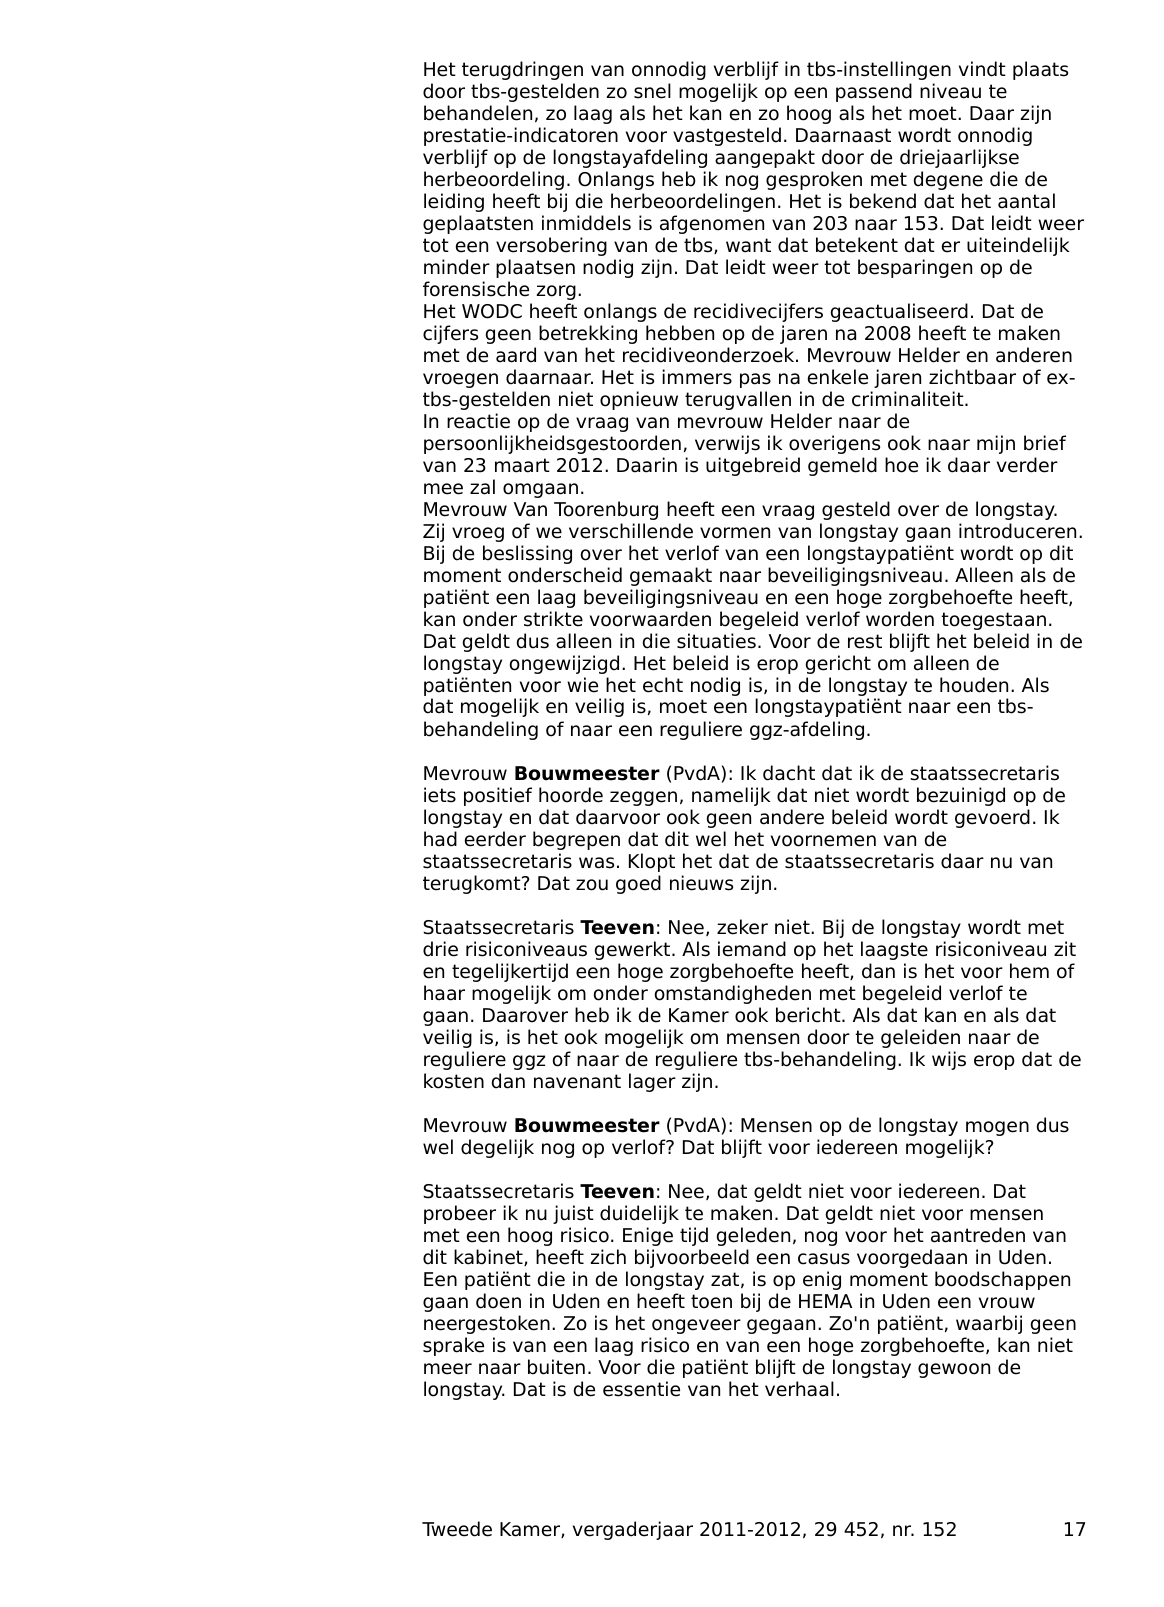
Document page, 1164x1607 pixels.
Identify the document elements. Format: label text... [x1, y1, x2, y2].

text Staatssecretaris Teeven: Nee, dat geldt niet voor iedereen. Dat probeer ik nu juist duidelijk te maken. Dat geldt niet voor mensen met een hoog risico. Enige tijd geleden, nog voor het aantreden van dit kabinet, heeft zich bijvoorbeeld een casus voorgedaan in Uden. Een patiënt die in de longstay zat, is op enig moment boodschappen gaan doen in Uden en heeft toen bij de HEMA in Uden een vrouw neergestoken. Zo is het ongeveer gegaan. Zo'n patiënt, waarbij geen sprake is van een laag risico en van een hoge zorgbehoefte, kan niet meer naar buiten. Voor die patiënt blijft de longstay gewoon de longstay. Dat is de essentie van het verhaal. [422, 1181, 1087, 1401]
text In reactie op de vraag van mevrouw Helder naar de persoonlijkheidsgestoorden, verwijs ik overigens ook naar mijn brief van 23 maart 2012. Daarin is uitgebreid gemeld hoe ik daar verder mee zal omgaan. [422, 411, 1087, 499]
text Mevrouw Bouwmeester (PvdA): Mensen op de longstay mogen dus wel degelijk nog op verlof? Dat blijft voor iedereen mogelijk? [422, 1115, 1087, 1159]
text Het terugdringen van onnodig verblijf in tbs-instellingen vindt plaats door tbs-gestelden zo snel mogelijk op een passend niveau te behandelen, zo laag als het kan en zo hoog als het moet. Daar zijn prestatie-indicatoren voor vastgesteld. Daarnaast wordt onnodig verblijf op de longstayafdeling aangepakt door de driejaarlijkse herbeoordeling. Onlangs heb ik nog gesproken met degene die de leiding heeft bij die herbeoordelingen. Het is bekend dat het aantal geplaatsten inmiddels is afgenomen van 203 naar 153. Dat leidt weer tot een versobering van de tbs, want dat betekent dat er uiteindelijk minder plaatsen nodig zijn. Dat leidt weer tot besparingen op de forensische zorg. [422, 59, 1087, 301]
text Mevrouw Van Toorenburg heeft een vraag gesteld over de longstay. Zij vroeg of we verschillende vormen van longstay gaan introduceren. Bij de beslissing over het verlof van een longstaypatiënt wordt op dit moment onderscheid gemaakt naar beveiligingsniveau. Alleen als de patiënt een laag beveiligingsniveau en een hoge zorgbehoefte heeft, kan onder strikte voorwaarden begeleid verlof worden toegestaan. Dat geldt dus alleen in die situaties. Voor de rest blijft het beleid in de longstay ongewijzigd. Het beleid is erop gericht om alleen de patiënten voor wie het echt nodig is, in de longstay te houden. Als dat mogelijk en veilig is, moet een longstaypatiënt naar een tbs-behandeling of naar een reguliere ggz-afdeling. [422, 499, 1087, 740]
text Staatssecretaris Teeven: Nee, zeker niet. Bij de longstay wordt met drie risiconiveaus gewerkt. Als iemand op het laagste risiconiveau zit en tegelijkertijd een hoge zorgbehoefte heeft, dan is het voor hem of haar mogelijk om onder omstandigheden met begeleid verlof te gaan. Daarover heb ik de Kamer ook bericht. Als dat kan en als dat veilig is, is het ook mogelijk om mensen door te geleiden naar de reguliere ggz of naar de reguliere tbs-behandeling. Ik wijs erop dat de kosten dan navenant lager zijn. [422, 917, 1087, 1092]
text Het WODC heeft onlangs de recidivecijfers geactualiseerd. Dat de cijfers geen betrekking hebben op de jaren na 2008 heeft te maken met de aard van het recidiveonderzoek. Mevrouw Helder en anderen vroegen daarnaar. Het is immers pas na enkele jaren zichtbaar of ex-tbs-gestelden niet opnieuw terugvallen in de criminaliteit. [422, 301, 1087, 411]
text Mevrouw Bouwmeester (PvdA): Ik dacht dat ik de staatssecretaris iets positief hoorde zeggen, namelijk dat niet wordt bezuinigd op de longstay en dat daarvoor ook geen andere beleid wordt gevoerd. Ik had eerder begrepen dat dit wel het voornemen van de staatssecretaris was. Klopt het dat de staatssecretaris daar nu van terugkomt? Dat zou goed nieuws zijn. [422, 763, 1087, 894]
